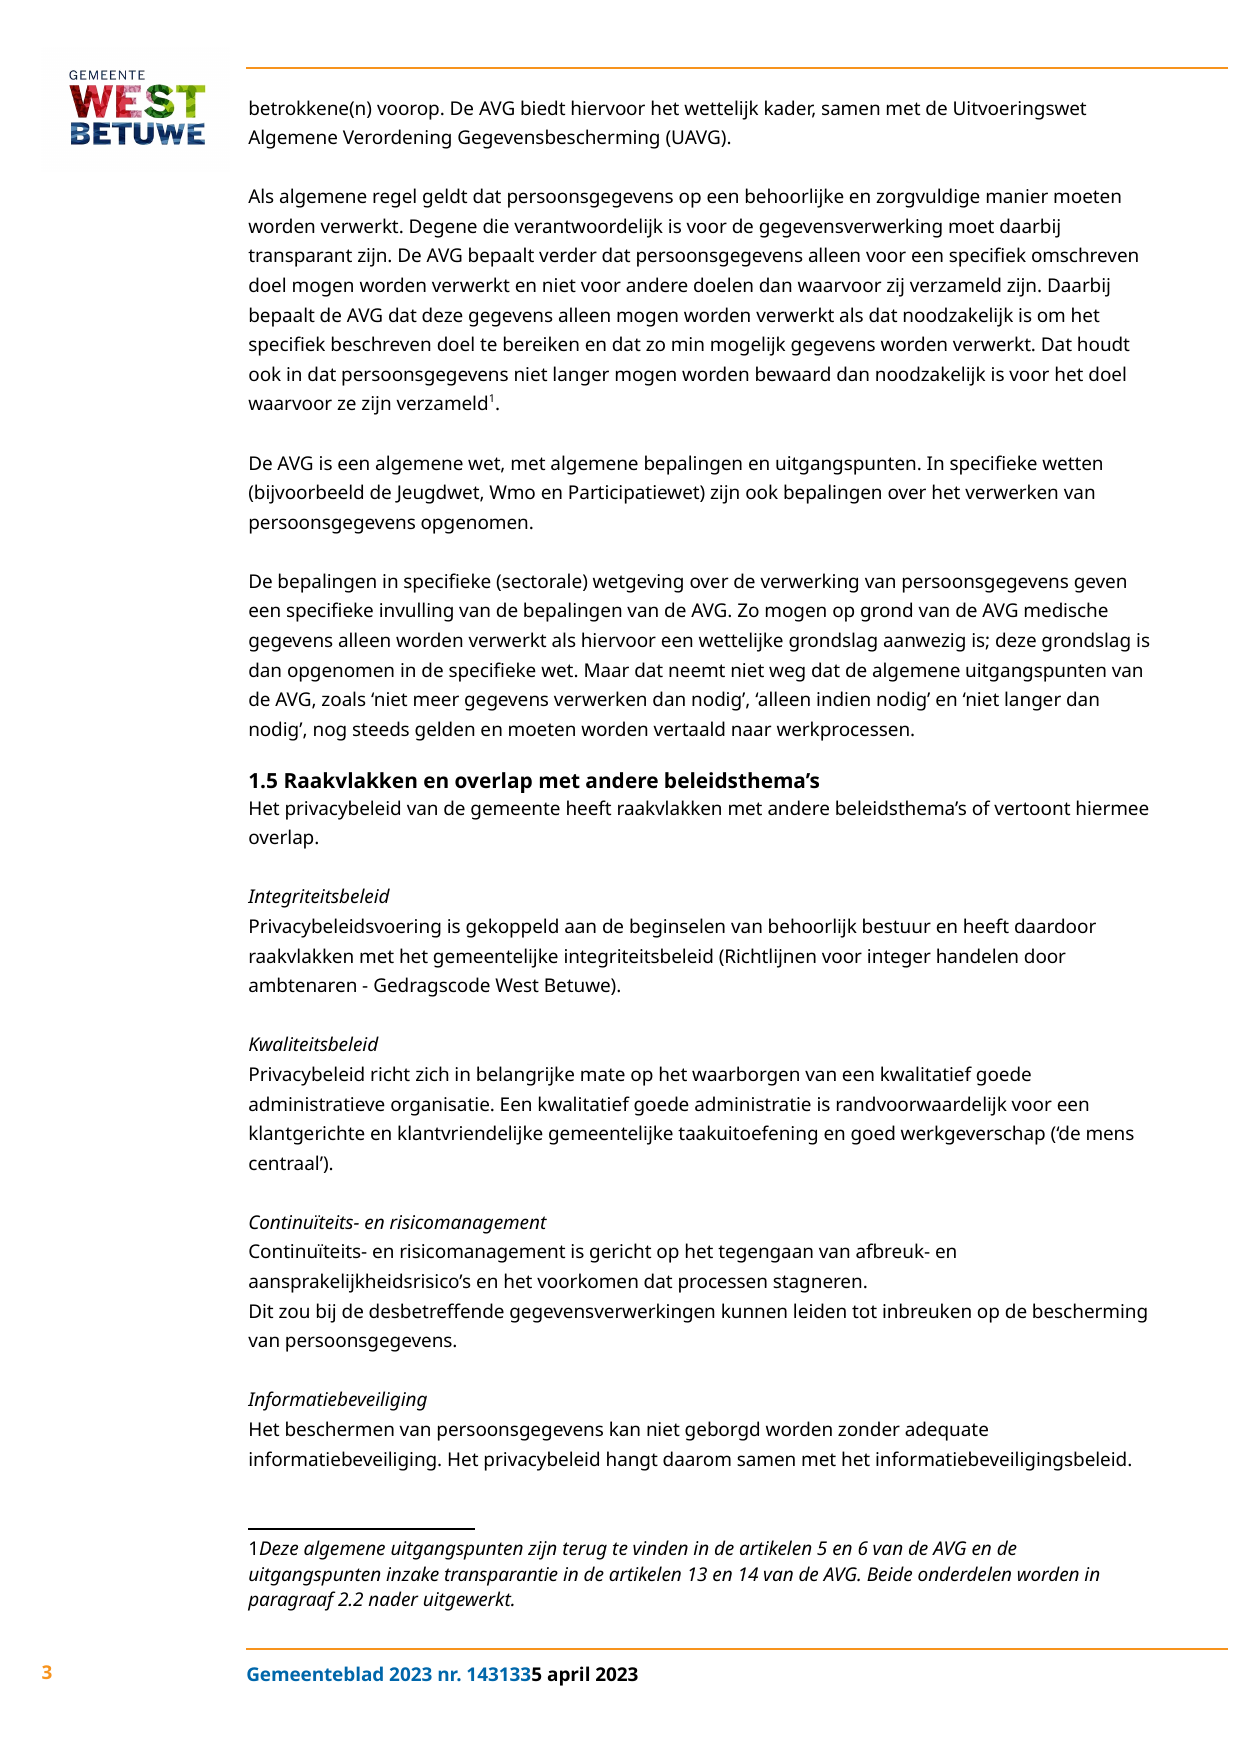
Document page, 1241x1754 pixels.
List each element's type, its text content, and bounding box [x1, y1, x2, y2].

text Het beschermen van persoonsgegevens kan niet geborgd worden zonder adequate informatiebeveiliging. Het privacybeleid hangt daarom samen met het informatiebeveiligingsbeleid. [248, 1416, 1152, 1471]
text Integriteitsbeleid [248, 884, 1152, 909]
text Als algemene regel geldt dat persoonsgegevens op een behoorlijke en zorgvuldige manier moeten worden verwerkt. Degene die verantwoordelijk is voor de gegevensverwerking moet daarbij transparant zijn. De AVG bepaalt verder dat persoonsgegevens alleen voor een specifiek omschreven doel mogen worden verwerkt en niet voor andere doelen dan waarvoor zij verzameld zijn. Daarbij bepaalt de AVG dat deze gegevens alleen mogen worden verwerkt als dat noodzakelijk is om het specifiek beschreven doel te bereiken en dat zo min mogelijk gegevens worden verwerkt. Dat houdt ook in dat persoonsgegevens niet langer mogen worden bewaard dan noodzakelijk is voor het doel waarvoor ze zijn verzameld. [248, 183, 1152, 416]
text Het privacybeleid van de gemeente heeft raakvlakken met andere beleidsthema’s of vertoont hiermee overlap. [248, 795, 1152, 850]
text betrokkene(n) voorop. De AVG biedt hiervoor het wettelijk kader, samen met de Uitvoeringswet Algemene Verordening Gegevensbescherming (UAVG). [248, 95, 1152, 150]
text Kwaliteitsbeleid [248, 1032, 1152, 1057]
picture [41, 47, 231, 172]
text Privacybeleidsvoering is gekoppeld aan de beginselen van behoorlijk bestuur en heeft daardoor raakvlakken met het gemeentelijke integriteitsbeleid (Richtlijnen voor integer handelen door ambtenaren - Gedragscode West Betuwe). [248, 913, 1152, 998]
text 1.5 Raakvlakken en overlap met andere beleidsthema’s [248, 766, 1152, 795]
text De bepalingen in specifieke (sectorale) wetgeving over de verwerking van persoonsgegevens geven een specifieke invulling van de bepalingen van de AVG. Zo mogen op grond van de AVG medische gegevens alleen worden verwerkt als hiervoor een wettelijke grondslag aanwezig is; deze grondslag is dan opgenomen in de specifieke wet. Maar dat neemt niet weg dat de algemene uitgangspunten van de AVG, zoals ‘niet meer gegevens verwerken dan nodig’, ‘alleen indien nodig’ en ‘niet langer dan nodig’, nog steeds gelden en moeten worden vertaald naar werkprocessen. [248, 568, 1152, 742]
text Deze algemene uitgangspunten zijn terug te vinden in de artikelen 5 en 6 van de AVG en de uitgangspunten inzake transparantie in de artikelen 13 en 14 van de AVG. Beide onderdelen worden in paragraaf 2.2 nader uitgewerkt. [248, 1535, 1152, 1612]
text Continuïteits- en risicomanagement is gericht op het tegengaan van afbreuk- en aansprakelijkheidsrisico’s en het voorkomen dat processen stagneren. [248, 1239, 1152, 1294]
text Continuïteits- en risicomanagement [248, 1209, 1152, 1235]
text Informatiebeveiliging [248, 1387, 1152, 1412]
text Dit zou bij de desbetreffende gegevensverwerkingen kunnen leiden tot inbreuken op de bescherming van persoonsgegevens. [248, 1298, 1152, 1353]
text Privacybeleid richt zich in belangrijke mate op het waarborgen van een kwalitatief goede administratieve organisatie. Een kwalitatief goede administratie is randvoorwaardelijk voor een klantgerichte en klantvriendelijke gemeentelijke taakuitoefening en goed werkgeverschap (‘de mens centraal’). [248, 1061, 1152, 1176]
text De AVG is een algemene wet, met algemene bepalingen en uitgangspunten. In specifieke wetten (bijvoorbeeld de Jeugdwet, Wmo en Participatiewet) zijn ook bepalingen over het verwerken van persoonsgegevens opgenomen. [248, 450, 1152, 535]
